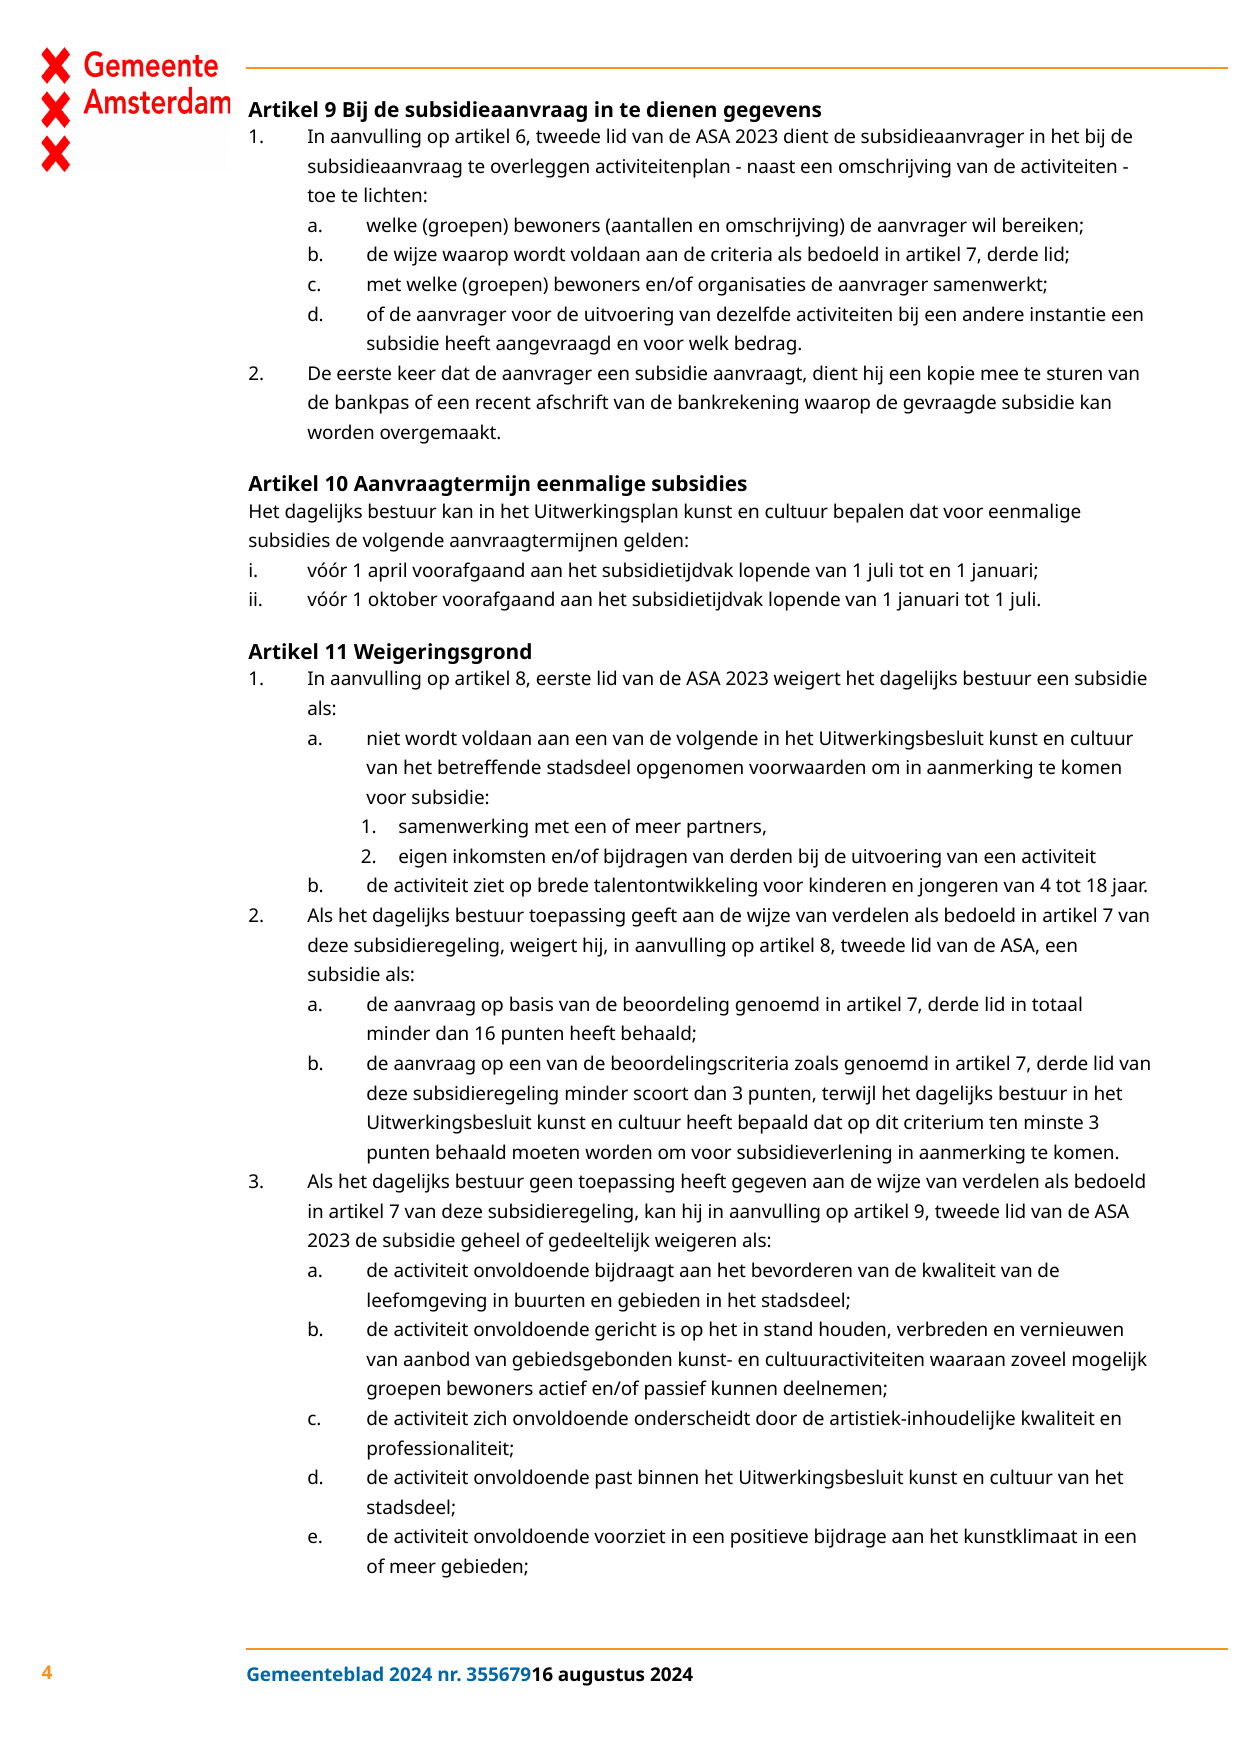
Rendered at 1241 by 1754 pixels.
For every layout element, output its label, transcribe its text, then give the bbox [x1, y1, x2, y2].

list de aanvraag op een van de beoordelingscriteria zoals genoemd in artikel 7, derde lid van deze subsidieregeling minder scoort dan 3 punten, terwijl het dagelijks bestuur in het Uitwerkingsbesluit kunst en cultuur heeft bepaald dat op dit criterium ten minste 3 punten behaald moeten worden om voor subsidieverlening in aanmerking te komen. [307, 1050, 1152, 1164]
list met welke (groepen) bewoners en/of organisaties de aanvrager samenwerkt; [307, 271, 1152, 297]
list Als het dagelijks bestuur geen toepassing heeft gegeven aan de wijze van verdelen als bedoeld in artikel 7 van deze subsidieregeling, kan hij in aanvulling op artikel 9, tweede lid van de ASA 2023 de subsidie geheel of gedeeltelijk weigeren als: [248, 1168, 1152, 1253]
list of de aanvrager voor de uitvoering van dezelfde activiteiten bij een andere instantie een subsidie heeft aangevraagd en voor welk bedrag. [307, 301, 1152, 356]
list de activiteit onvoldoende gericht is op het in stand houden, verbreden en vernieuwen van aanbod van gebiedsgebonden kunst- en cultuuractiviteiten waaraan zoveel mogelijk groepen bewoners actief en/of passief kunnen deelnemen; [307, 1316, 1152, 1401]
list de activiteit zich onvoldoende onderscheidt door de artistiek-inhoudelijke kwaliteit en professionaliteit; [307, 1405, 1152, 1460]
list niet wordt voldaan aan een van de volgende in het Uitwerkingsbesluit kunst en cultuur van het betreffende stadsdeel opgenomen voorwaarden om in aanmerking te komen voor subsidie: [307, 725, 1152, 809]
list de activiteit onvoldoende bijdraagt aan het bevorderen van de kwaliteit van de leefomgeving in buurten en gebieden in het stadsdeel; [307, 1257, 1152, 1312]
list vóór 1 april voorafgaand aan het subsidietijdvak lopende van 1 juli tot en 1 januari; [248, 557, 1152, 583]
list eigen inkomsten en/of bijdragen van derden bij de uitvoering van een activiteit [361, 843, 1152, 869]
list vóór 1 oktober voorafgaand aan het subsidietijdvak lopende van 1 januari tot 1 juli. [248, 587, 1152, 612]
list samenwerking met een of meer partners, [361, 813, 1152, 839]
list Als het dagelijks bestuur toepassing geeft aan de wijze van verdelen als bedoeld in artikel 7 van deze subsidieregeling, weigert hij, in aanvulling op artikel 8, tweede lid van de ASA, een subsidie als: [248, 902, 1152, 987]
list de activiteit onvoldoende voorziet in een positieve bijdrage aan het kunstklimaat in een of meer gebieden; [307, 1523, 1152, 1579]
text Artikel 11 Weigeringsgrond [248, 637, 1152, 666]
text Artikel 9 Bij de subsidieaanvraag in te dienen gegevens [248, 95, 1152, 123]
list welke (groepen) bewoners (aantallen en omschrijving) de aanvrager wil bereiken; [307, 212, 1152, 238]
list In aanvulling op artikel 6, tweede lid van de ASA 2023 dient de subsidieaanvrager in het bij de subsidieaanvraag te overleggen activiteitenplan - naast een omschrijving van de activiteiten - toe te lichten: [248, 123, 1152, 208]
list In aanvulling op artikel 8, eerste lid van de ASA 2023 weigert het dagelijks bestuur een subsidie als: [248, 666, 1152, 721]
list de activiteit onvoldoende past binnen het Uitwerkingsbesluit kunst en cultuur van het stadsdeel; [307, 1464, 1152, 1519]
list De eerste keer dat de aanvrager een subsidie aanvraagt, dient hij een kopie mee te sturen van de bankpas of een recent afschrift van de bankrekening waarop de gevraagde subsidie kan worden overgemaakt. [248, 360, 1152, 445]
text Het dagelijks bestuur kan in het Uitwerkingsplan kunst en cultuur bepalen dat voor eenmalige subsidies de volgende aanvraagtermijnen gelden: [248, 498, 1152, 553]
list de activiteit ziet op brede talentontwikkeling voor kinderen en jongeren van 4 tot 18 jaar. [307, 873, 1152, 898]
picture [41, 47, 231, 172]
text Artikel 10 Aanvraagtermijn eenmalige subsidies [248, 469, 1152, 498]
list de aanvraag op basis van de beoordeling genoemd in artikel 7, derde lid in totaal minder dan 16 punten heeft behaald; [307, 991, 1152, 1046]
list de wijze waarop wordt voldaan aan de criteria als bedoeld in artikel 7, derde lid; [307, 242, 1152, 267]
